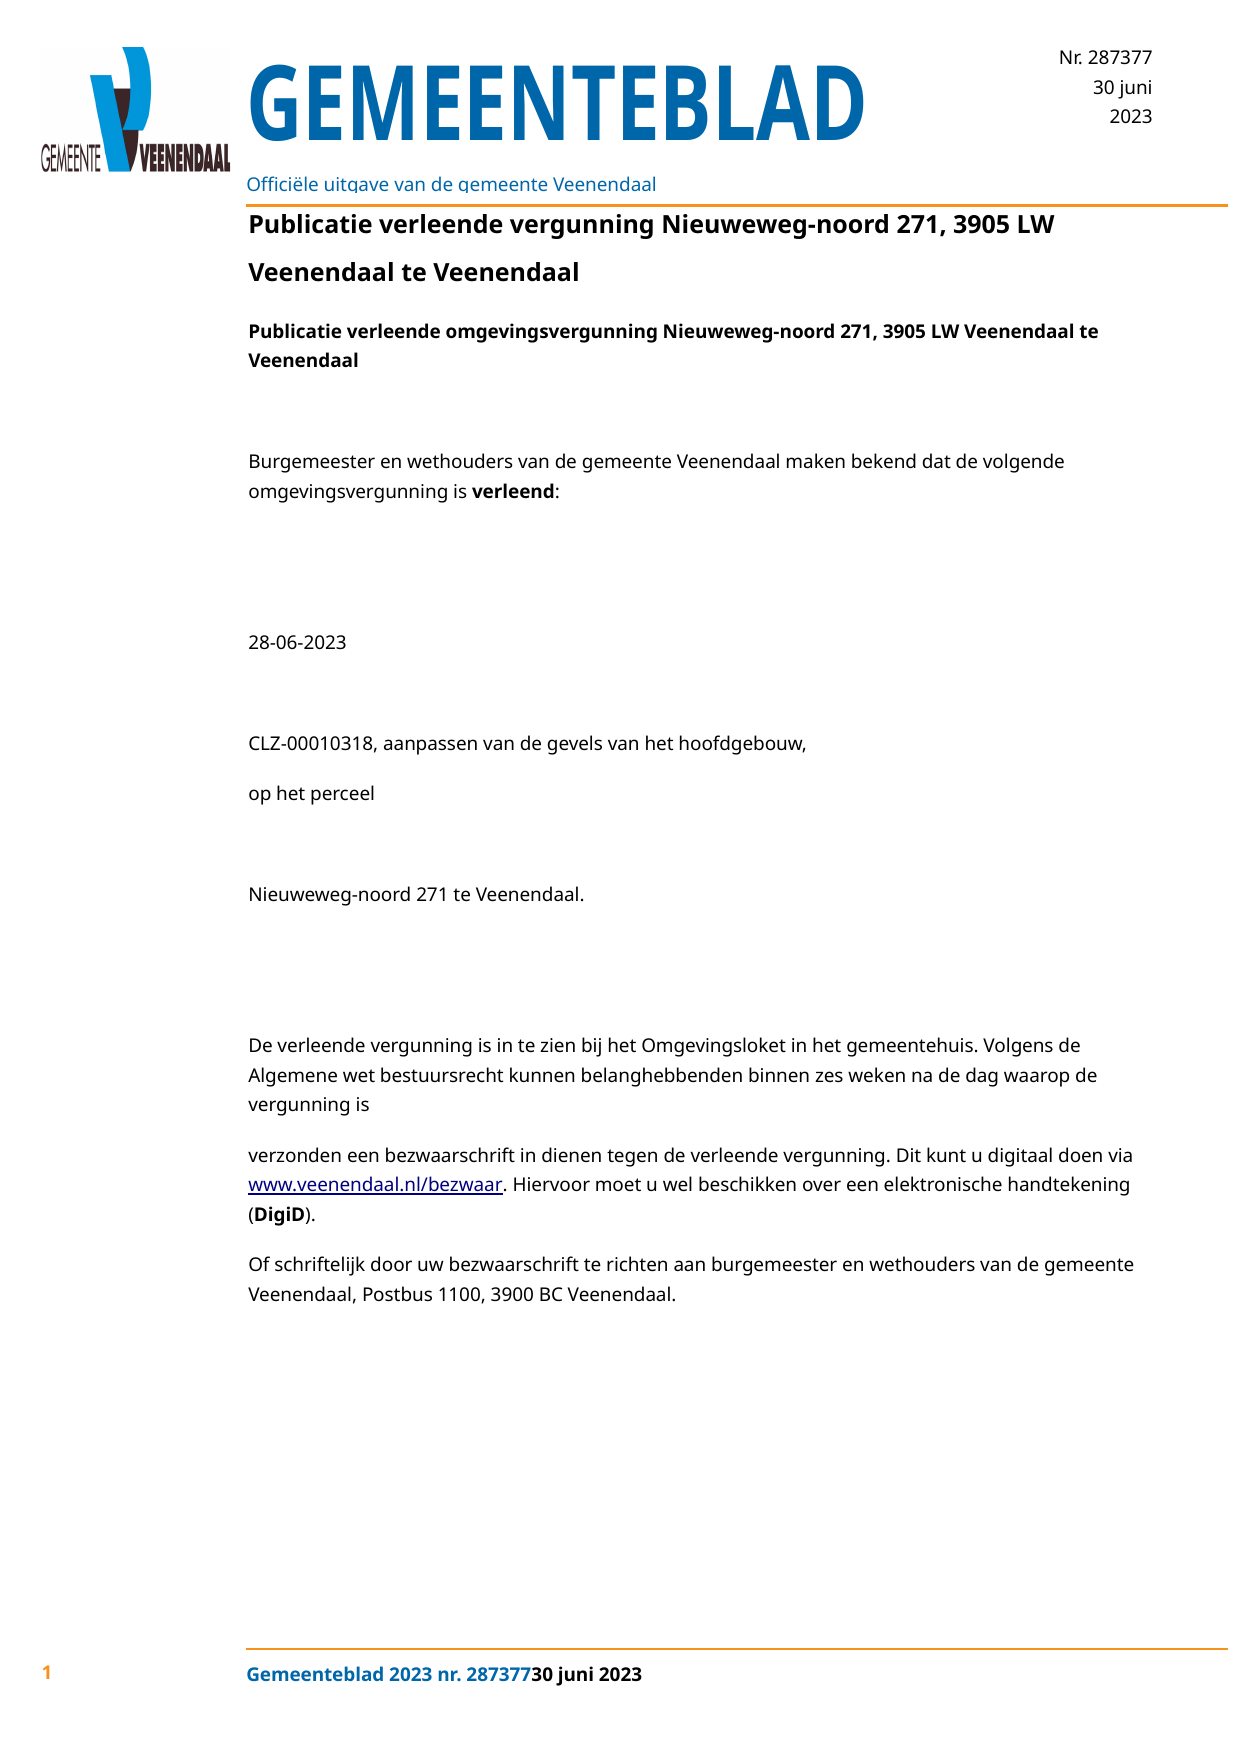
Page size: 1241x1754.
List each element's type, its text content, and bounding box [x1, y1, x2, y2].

text 28-06-2023 [248, 629, 1152, 655]
text Publicatie verleende vergunning Nieuweweg-noord 271, 3905 LW Veenendaal te Veenendaal [248, 207, 1152, 288]
text Burgemeester en wethouders van de gemeente Veenendaal maken bekend dat de volgende omgevingsvergunning is verleend: [248, 448, 1152, 504]
text op het perceel [248, 780, 1152, 806]
text Nieuweweg-noord 271 te Veenendaal. [248, 881, 1152, 907]
text CLZ-00010318, aanpassen van de gevels van het hoofdgebouw, [248, 730, 1152, 756]
picture [123, 47, 231, 172]
text verzonden een bezwaarschrift in dienen tegen de verleende vergunning. Dit kunt u digitaal doen via www.veenendaal.nl/bezwaar. Hiervoor moet u wel beschikken over een elektronische handtekening (DigiD). [248, 1142, 1152, 1227]
text De verleende vergunning is in te zien bij het Omgevingsloket in het gemeentehuis. Volgens de Algemene wet bestuursrecht kunnen belanghebbenden binnen zes weken na de dag waarop de vergunning is [248, 1032, 1152, 1117]
text Of schriftelijk door uw bezwaarschrift te richten aan burgemeester en wethouders van de gemeente Veenendaal, Postbus 1100, 3900 BC Veenendaal. [248, 1252, 1152, 1307]
text Publicatie verleende omgevingsvergunning Nieuweweg-noord 271, 3905 LW Veenendaal te Veenendaal [248, 318, 1152, 373]
picture [41, 47, 130, 172]
